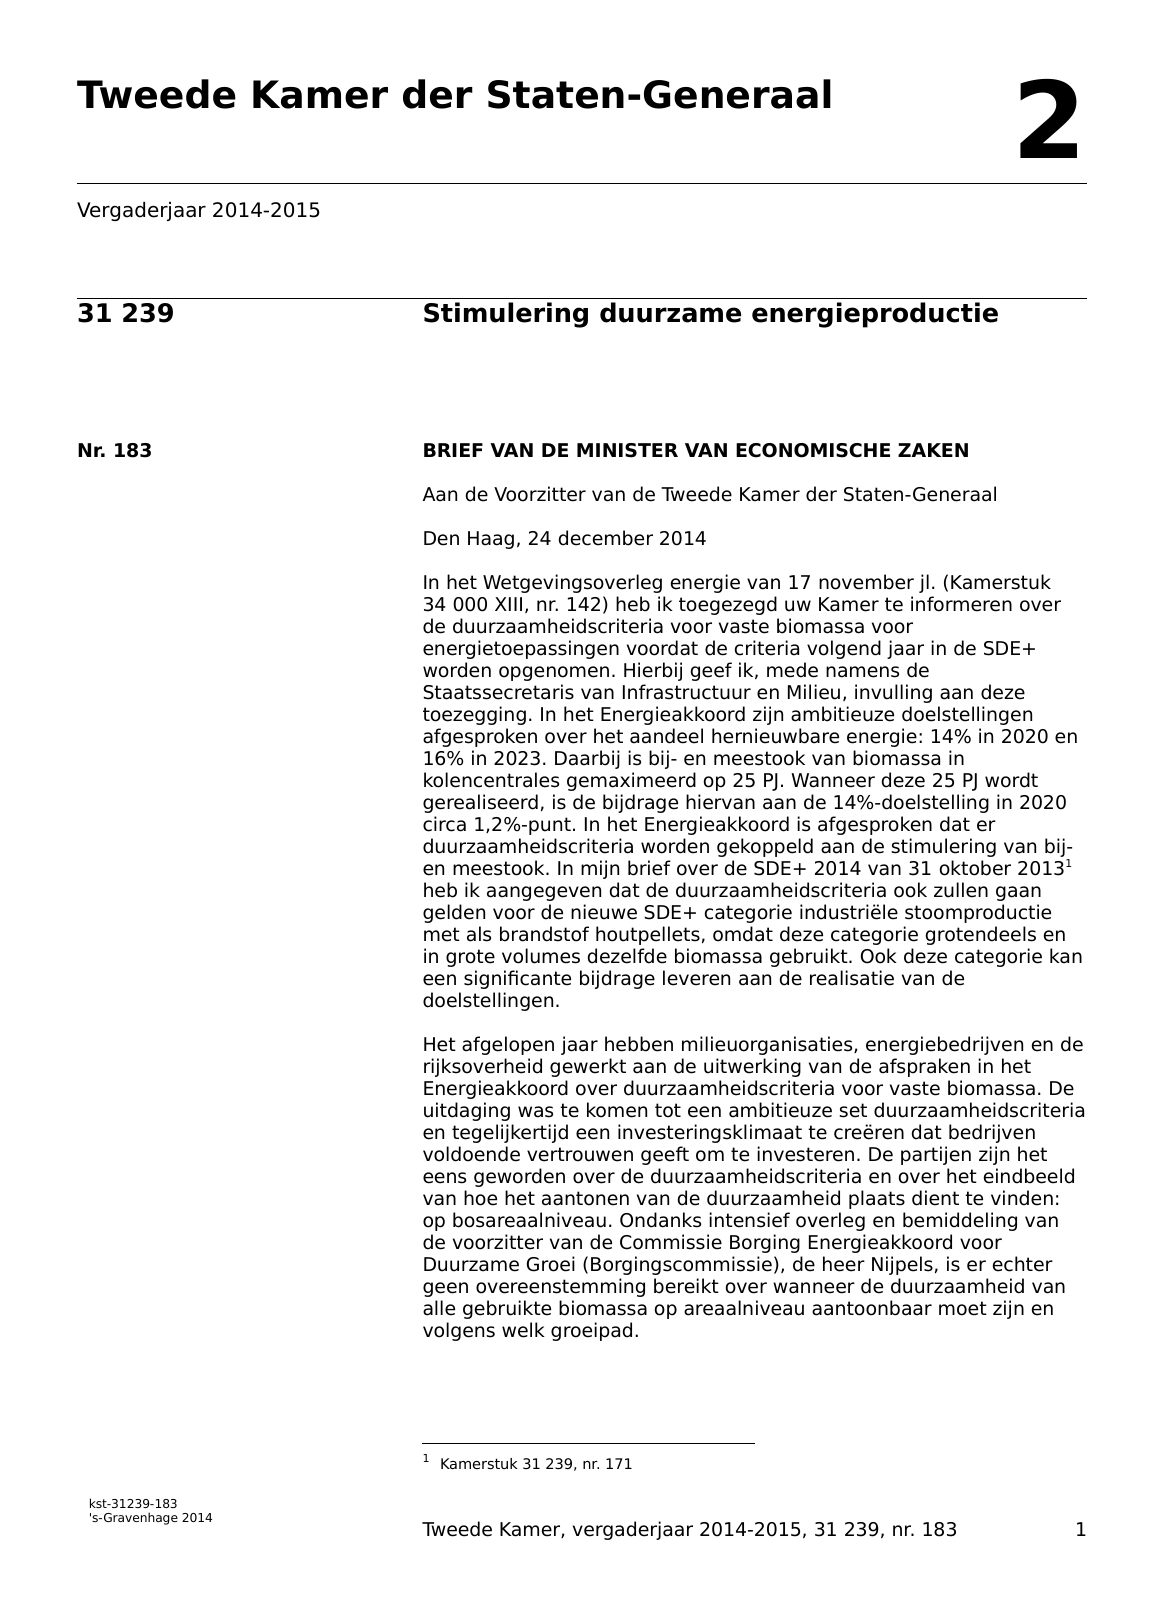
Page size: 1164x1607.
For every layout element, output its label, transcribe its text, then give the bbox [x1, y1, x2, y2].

text 's-Gravenhage 2014 [88, 1511, 323, 1525]
subtitle Nr. 183 BRIEF VAN DE MINISTER VAN ECONOMISCHE ZAKEN [77, 440, 1087, 462]
text Het afgelopen jaar hebben milieuorganisaties, energiebedrijven en de rijksoverheid gewerkt aan de uitwerking van de afspraken in het Energieakkoord over duurzaamheidscriteria voor vaste biomassa. De uitdaging was te komen tot een ambitieuze set duurzaamheidscriteria en tegelijkertijd een investeringsklimaat te creëren dat bedrijven voldoende vertrouwen geeft om te investeren. De partijen zijn het eens geworden over de duurzaamheidscriteria en over het eindbeeld van hoe het aantonen van de duurzaamheid plaats dient te vinden: op bosareaalniveau. Ondanks intensief overleg en bemiddeling van de voorzitter van de Commissie Borging Energieakkoord voor Duurzame Groei (Borgingscommissie), de heer Nijpels, is er echter geen overeenstemming bereikt over wanneer de duurzaamheid van alle gebruikte biomassa op areaalniveau aantoonbaar moet zijn en volgens welk groeipad. [422, 1034, 1087, 1342]
text Den Haag, 24 december 2014 [422, 528, 1087, 550]
text Kamerstuk 31 239, nr. 171 [422, 1452, 1087, 1474]
table_cell Vergaderjaar 2014-2015 [77, 184, 1087, 298]
text Aan de Voorzitter van de Tweede Kamer der Staten-Generaal [422, 484, 1087, 506]
table_header 2 [886, 59, 1087, 183]
text In het Wetgevingsoverleg energie van 17 november jl. (Kamerstuk 34 000 XIII, nr. 142) heb ik toegezegd uw Kamer te informeren over de duurzaamheidscriteria voor vaste biomassa voor energietoepassingen voordat de criteria volgend jaar in de SDE+ worden opgenomen. Hierbij geef ik, mede namens de Staatssecretaris van Infrastructuur en Milieu, invulling aan deze toezegging. In het Energieakkoord zijn ambitieuze doelstellingen afgesproken over het aandeel hernieuwbare energie: 14% in 2020 en 16% in 2023. Daarbij is bij- en meestook van biomassa in kolencentrales gemaximeerd op 25 PJ. Wanneer deze 25 PJ wordt gerealiseerd, is de bijdrage hiervan aan de 14%-doelstelling in 2020 circa 1,2%-punt. In het Energieakkoord is afgesproken dat er duurzaamheidscriteria worden gekoppeld aan de stimulering van bij- en meestook. In mijn brief over de SDE+ 2014 van 31 oktober 2013 heb ik aangegeven dat de duurzaamheidscriteria ook zullen gaan gelden voor de nieuwe SDE+ categorie industriële stoomproductie met als brandstof houtpellets, omdat deze categorie grotendeels en in grote volumes dezelfde biomassa gebruikt. Ook deze categorie kan een significante bijdrage leveren aan de realisatie van de doelstellingen. [422, 572, 1087, 1012]
subtitle 31 239 Stimulering duurzame energieproductie [77, 299, 1087, 329]
table_header Tweede Kamer der Staten-Generaal [77, 59, 886, 183]
text kst-31239-183 [88, 1497, 323, 1511]
